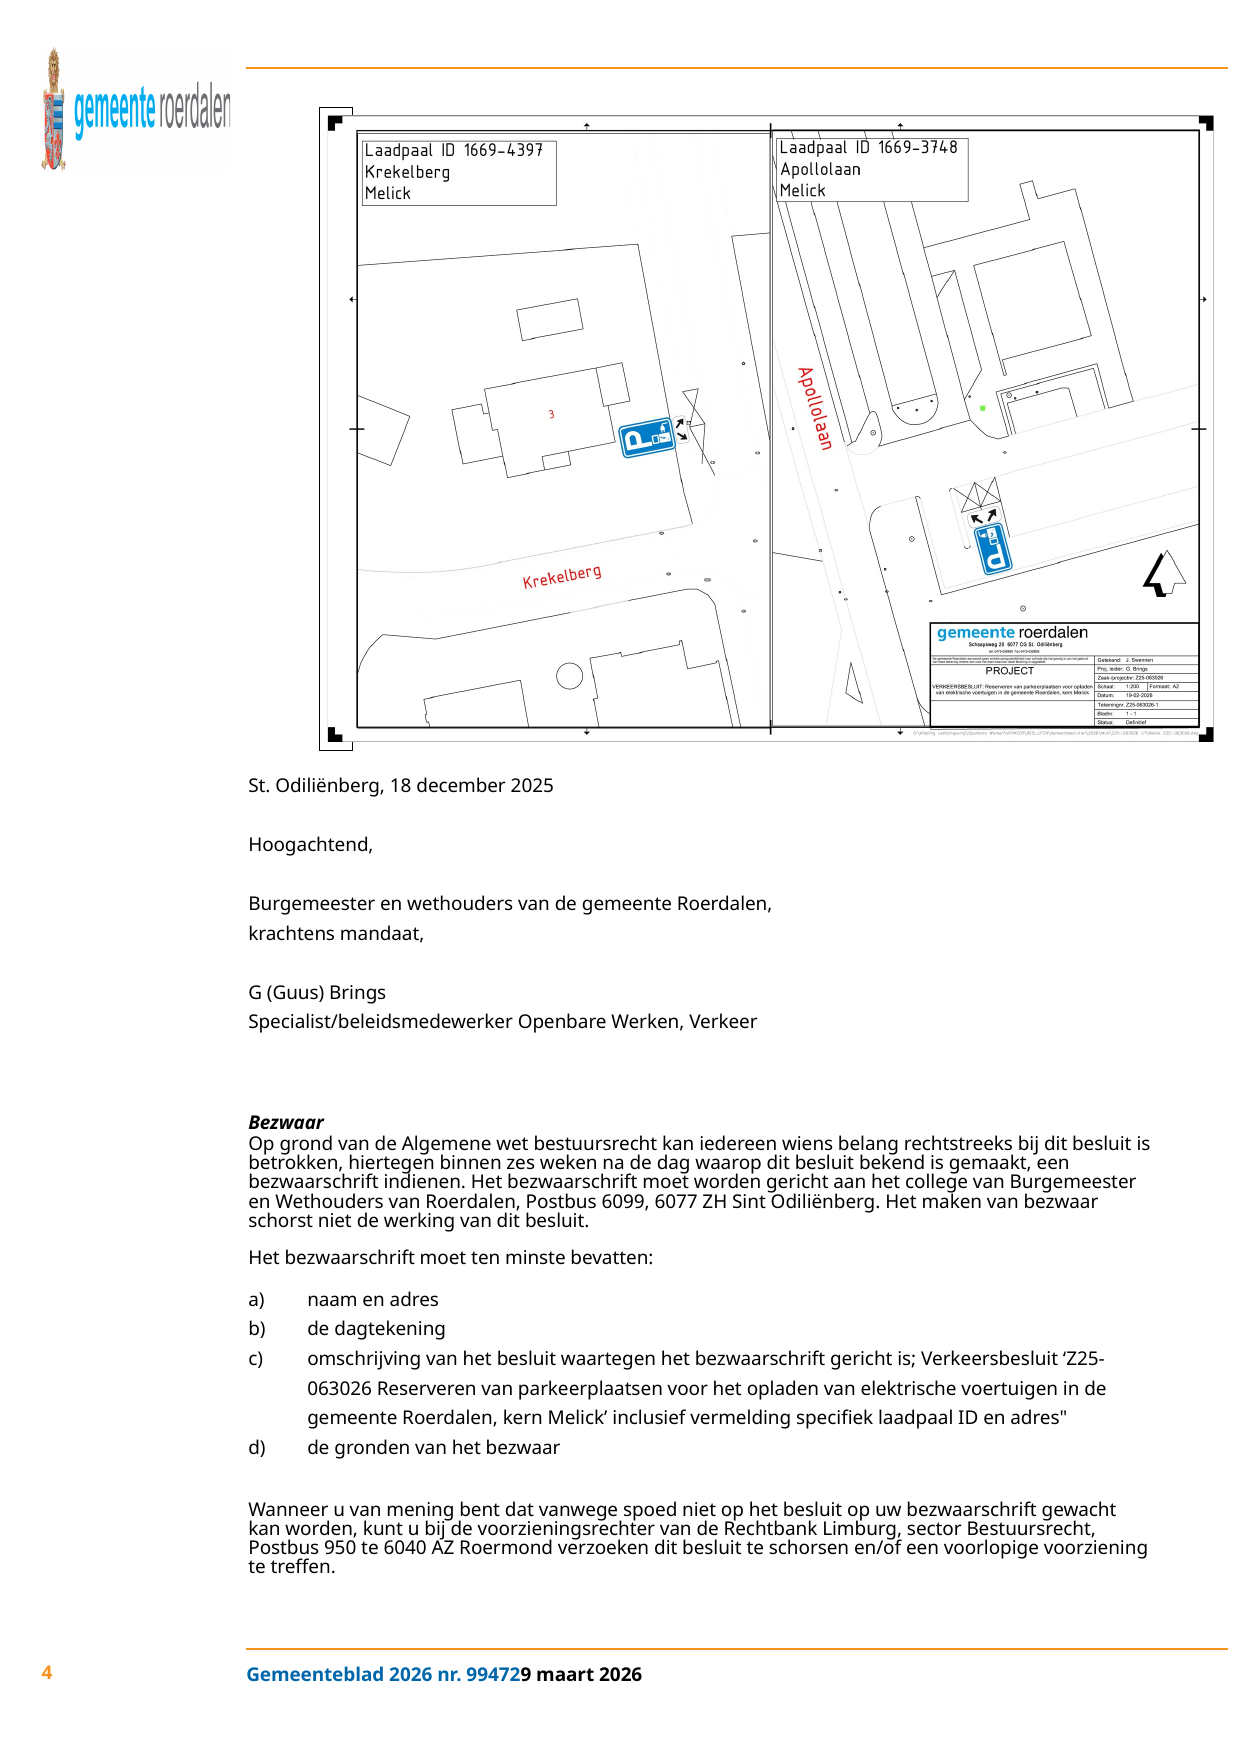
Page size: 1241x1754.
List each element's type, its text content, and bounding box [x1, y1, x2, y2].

list de gronden van het bezwaar [248, 1434, 1152, 1460]
text Burgemeester en wethouders van de gemeente Roerdalen, [248, 890, 1152, 916]
text Op grond van de Algemene wet bestuursrecht kan iedereen wiens belang rechtstreeks bij dit besluit is betrokken, hiertegen binnen zes weken na de dag waarop dit besluit bekend is gemaakt, een bezwaarschrift indienen. Het bezwaarschrift moet worden gericht aan het college van Burgemeester en Wethouders van Roerdalen, Postbus 6099, 6077 ZH Sint Odiliënberg. Het maken van bezwaar schorst niet de werking van dit besluit. [248, 1135, 1152, 1231]
picture [41, 47, 231, 172]
text Hoogachtend, [248, 831, 1152, 857]
picture [327, 115, 1214, 742]
text krachtens mandaat, [248, 920, 1152, 946]
text Het bezwaarschrift moet ten minste bevatten: [248, 1249, 1152, 1268]
text St. Odiliënberg, 18 december 2025 [248, 772, 1152, 798]
list naam en adres [248, 1286, 1152, 1312]
text G (Guus) Brings [248, 979, 1152, 1005]
list de dagtekening [248, 1316, 1152, 1341]
list omschrijving van het besluit waartegen het bezwaarschrift gericht is; Verkeersbesluit ‘Z25-063026 Reserveren van parkeerplaatsen voor het opladen van elektrische voertuigen in de gemeente Roerdalen, kern Melick’ inclusief vermelding specifiek laadpaal ID en adres" [248, 1345, 1152, 1430]
text Bezwaar [248, 1109, 1152, 1135]
text Specialist/beleidsmedewerker Openbare Werken, Verkeer [248, 1008, 1152, 1034]
text Wanneer u van mening bent dat vanwege spoed niet op het besluit op uw bezwaarschrift gewacht kan worden, kunt u bij de voorzieningsrechter van de Rechtbank Limburg, sector Bestuursrecht, Postbus 950 te 6040 AZ Roermond verzoeken dit besluit te schorsen en/of een voorlopige voorziening te treffen. [248, 1501, 1152, 1578]
